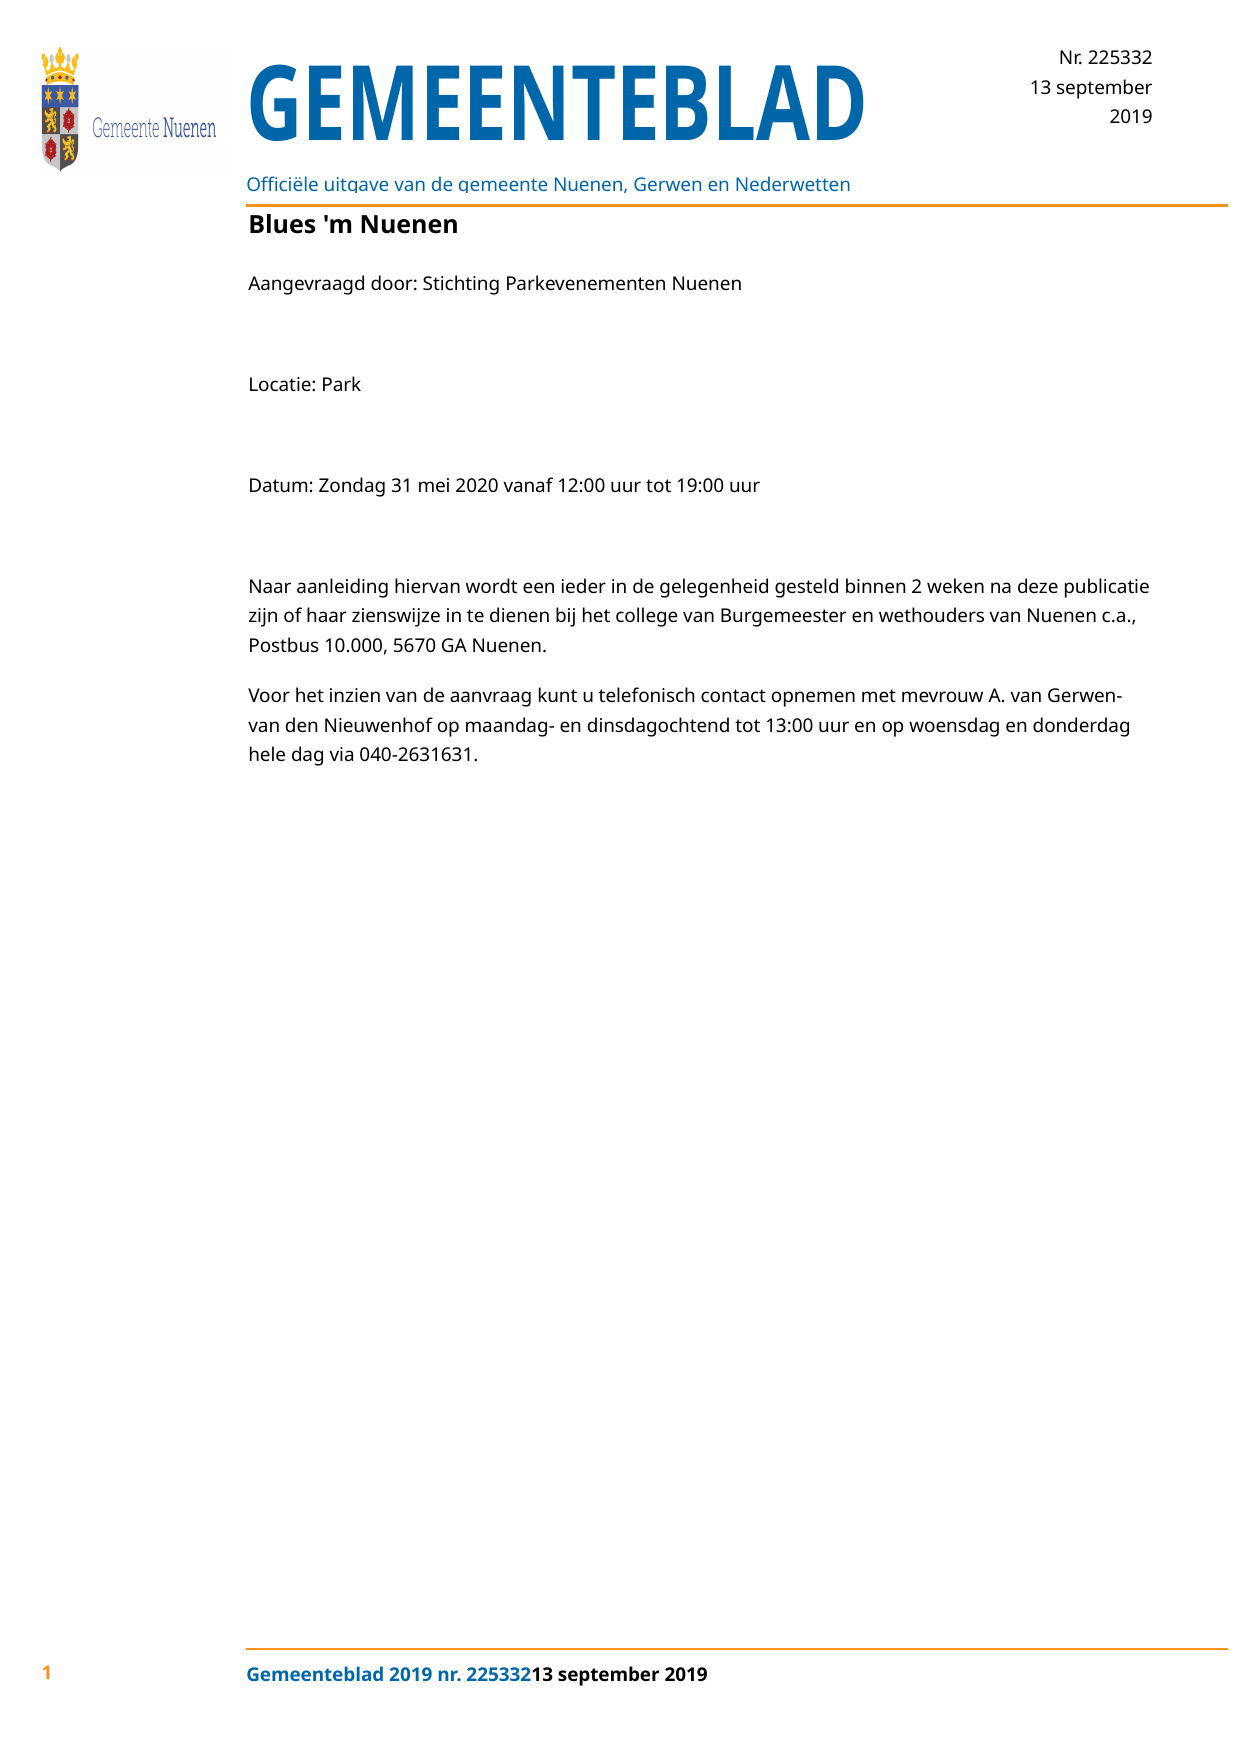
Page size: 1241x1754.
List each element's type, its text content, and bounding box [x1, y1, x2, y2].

text Blues 'm Nuenen [248, 207, 1152, 241]
text Locatie: Park [248, 371, 1152, 397]
text Voor het inzien van de aanvraag kunt u telefonisch contact opnemen met mevrouw A. van Gerwen-van den Nieuwenhof op maandag- en dinsdagochtend tot 13:00 uur en op woensdag en donderdag hele dag via 040-2631631. [248, 682, 1152, 767]
text Aangevraagd door: Stichting Parkevenementen Nuenen [248, 270, 1152, 296]
text Datum: Zondag 31 mei 2020 vanaf 12:00 uur tot 19:00 uur [248, 472, 1152, 498]
text Naar aanleiding hiervan wordt een ieder in de gelegenheid gesteld binnen 2 weken na deze publicatie zijn of haar zienswijze in te dienen bij het college van Burgemeester en wethouders van Nuenen c.a., Postbus 10.000, 5670 GA Nuenen. [248, 573, 1152, 658]
picture [41, 47, 231, 172]
